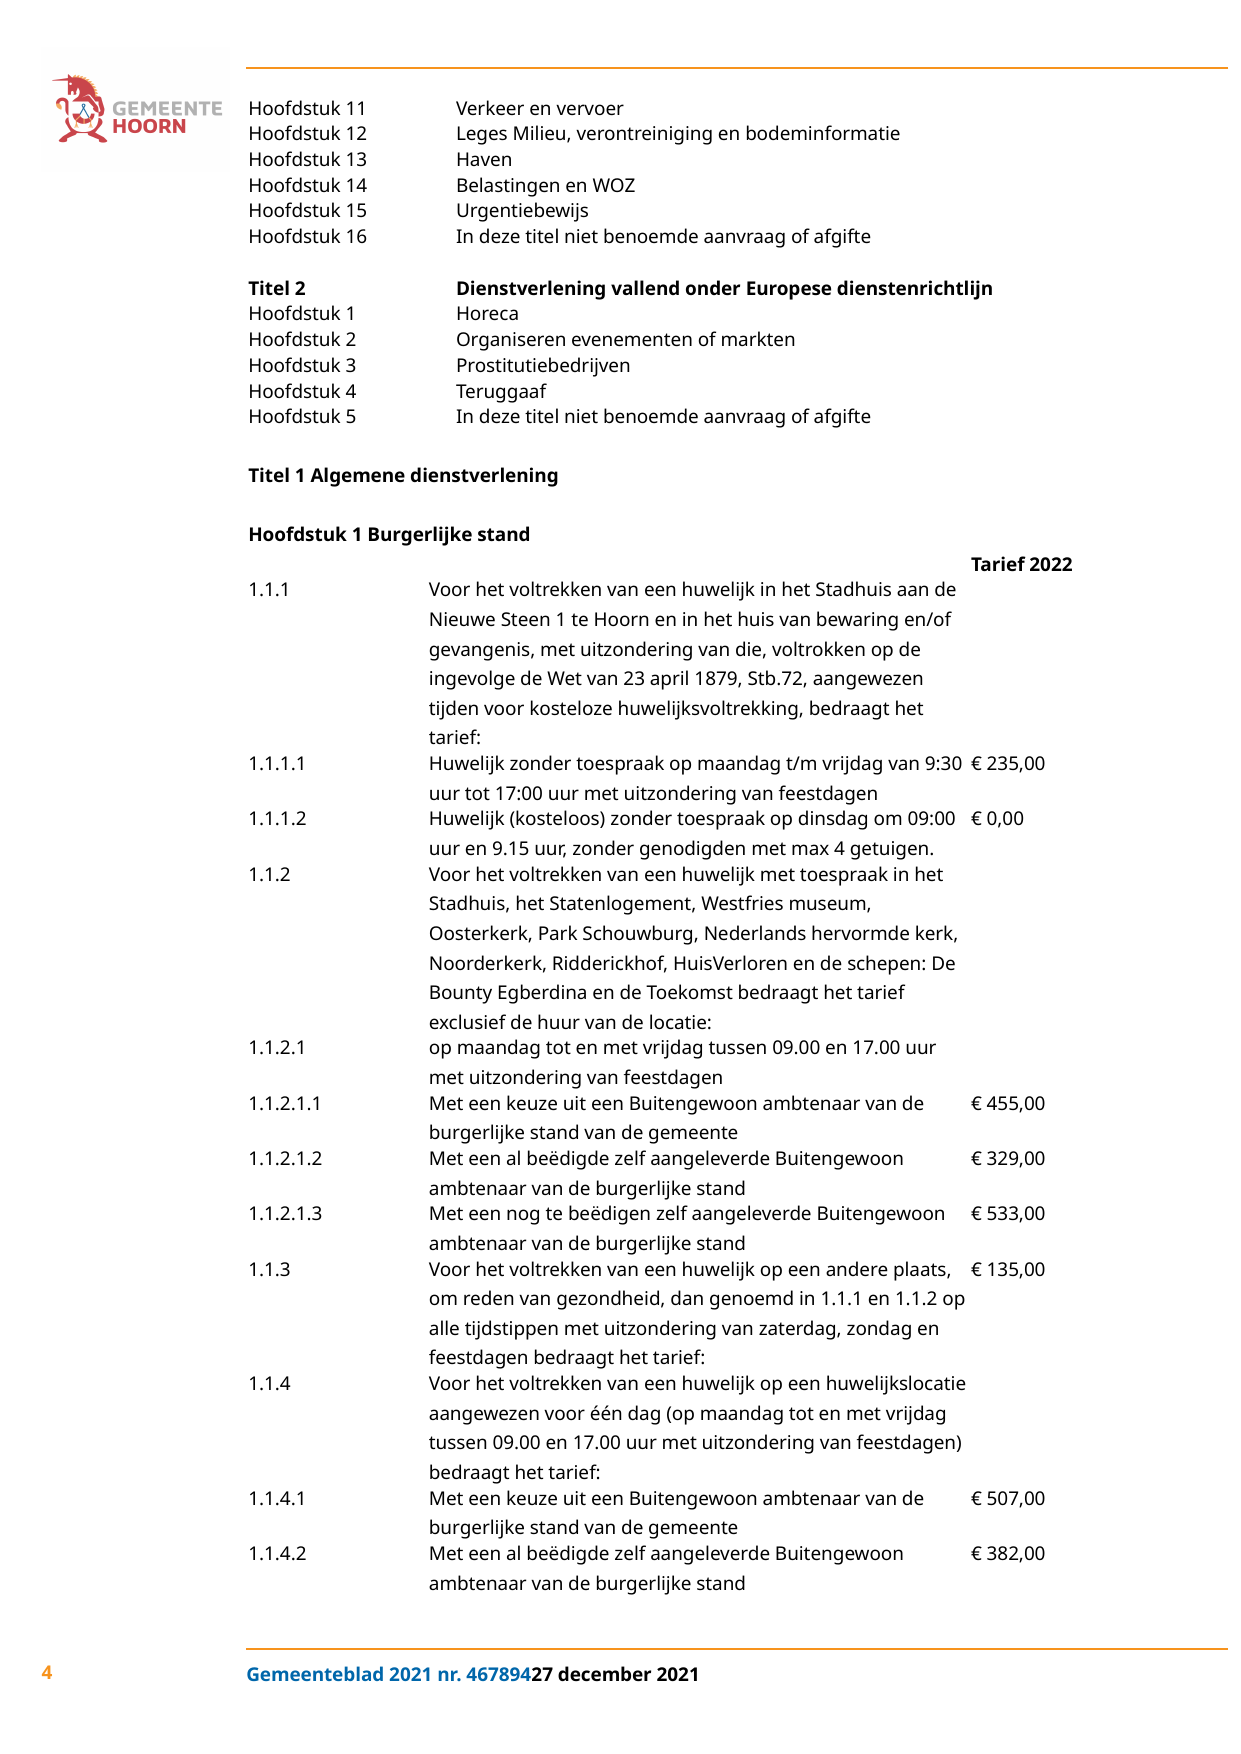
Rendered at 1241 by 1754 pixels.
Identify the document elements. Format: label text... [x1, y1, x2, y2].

table_cell Hoofdstuk 5 [248, 404, 456, 429]
table_cell 1.1.4.2 [248, 1540, 429, 1595]
table_cell Voor het voltrekken van een huwelijk op een andere plaats, om reden van gezondheid, dan genoemd in 1.1.1 en 1.1.2 op alle tijdstippen met uitzondering van zaterdag, zondag en feestdagen bedraagt het tarief: [429, 1256, 971, 1370]
table_cell Voor het voltrekken van een huwelijk in het Stadhuis aan de Nieuwe Steen 1 te Hoorn en in het huis van bewaring en/of gevangenis, met uitzondering van die, voltrokken op de ingevolge de Wet van 23 april 1879, Stb.72, aangewezen tijden voor kosteloze huwelijksvoltrekking, bedraagt het tarief: [429, 577, 971, 750]
table_cell Hoofdstuk 13 [248, 146, 456, 172]
table_cell Met een keuze uit een Buitengewoon ambtenaar van de burgerlijke stand van de gemeente [429, 1485, 971, 1540]
table_cell Voor het voltrekken van een huwelijk op een huwelijkslocatie aangewezen voor één dag (op maandag tot en met vrijdag tussen 09.00 en 17.00 uur met uitzondering van feestdagen) bedraagt het tarief: [429, 1370, 971, 1485]
table_cell Hoofdstuk 15 [248, 198, 456, 223]
table_cell Hoofdstuk 3 [248, 352, 456, 378]
text Hoofdstuk 1 Burgerlijke stand [248, 521, 1152, 547]
table_cell Belastingen en WOZ [456, 172, 1152, 198]
table_cell Horeca [456, 301, 1152, 326]
table_cell Hoofdstuk 16 [248, 224, 456, 249]
table_cell In deze titel niet benoemde aanvraag of afgifte [456, 404, 1152, 429]
table_cell 1.1.3 [248, 1256, 429, 1370]
table_cell [971, 577, 1152, 750]
table_header [429, 551, 971, 577]
table_cell 1.1.4.1 [248, 1485, 429, 1540]
table_cell € 455,00 [971, 1090, 1152, 1145]
table_cell 1.1.2.1.1 [248, 1090, 429, 1145]
table_cell Met een al beëdigde zelf aangeleverde Buitengewoon ambtenaar van de burgerlijke stand [429, 1145, 971, 1201]
table_cell Dienstverlening vallend onder Europese dienstenrichtlijn [456, 275, 1152, 301]
table_cell [971, 1035, 1152, 1090]
table_cell Leges Milieu, verontreiniging en bodeminformatie [456, 121, 1152, 146]
picture [41, 47, 231, 172]
table_cell Huwelijk zonder toespraak op maandag t/m vrijdag van 9:30 uur tot 17:00 uur met uitzondering van feestdagen [429, 750, 971, 806]
table_cell 1.1.2.1.3 [248, 1201, 429, 1256]
table_cell Organiseren evenementen of markten [456, 326, 1152, 352]
table_cell Hoofdstuk 4 [248, 378, 456, 403]
table_cell [971, 861, 1152, 1034]
table_cell Huwelijk (kosteloos) zonder toespraak op dinsdag om 09:00 uur en 9.15 uur, zonder genodigden met max 4 getuigen. [429, 806, 971, 861]
table_cell [248, 249, 456, 275]
table_cell Met een al beëdigde zelf aangeleverde Buitengewoon ambtenaar van de burgerlijke stand [429, 1540, 971, 1595]
table_header Tarief 2022 [971, 551, 1152, 577]
table_cell Hoofdstuk 1 [248, 301, 456, 326]
table_cell op maandag tot en met vrijdag tussen 09.00 en 17.00 uur met uitzondering van feestdagen [429, 1035, 971, 1090]
table_cell € 382,00 [971, 1540, 1152, 1595]
table_header [248, 551, 429, 577]
table_cell Haven [456, 146, 1152, 172]
table_cell In deze titel niet benoemde aanvraag of afgifte [456, 224, 1152, 249]
table_cell 1.1.2.1 [248, 1035, 429, 1090]
table_cell 1.1.2 [248, 861, 429, 1034]
table_cell Met een nog te beëdigen zelf aangeleverde Buitengewoon ambtenaar van de burgerlijke stand [429, 1201, 971, 1256]
table_cell Hoofdstuk 2 [248, 326, 456, 352]
table_cell Met een keuze uit een Buitengewoon ambtenaar van de burgerlijke stand van de gemeente [429, 1090, 971, 1145]
table_cell 1.1.1.1 [248, 750, 429, 806]
table_cell € 329,00 [971, 1145, 1152, 1201]
table_cell € 135,00 [971, 1256, 1152, 1370]
table_cell Teruggaaf [456, 378, 1152, 403]
table_cell € 533,00 [971, 1201, 1152, 1256]
table_cell 1.1.1 [248, 577, 429, 750]
table_cell Titel 2 [248, 275, 456, 301]
table_cell Prostitutiebedrijven [456, 352, 1152, 378]
table_cell [971, 1370, 1152, 1485]
table_cell 1.1.1.2 [248, 806, 429, 861]
table_cell € 235,00 [971, 750, 1152, 806]
table_cell 1.1.4 [248, 1370, 429, 1485]
text Titel 1 Algemene dienstverlening [248, 462, 1152, 488]
table_cell Hoofdstuk 11 [248, 95, 456, 121]
table_cell 1.1.2.1.2 [248, 1145, 429, 1201]
table_cell [456, 249, 1152, 275]
table_cell € 0,00 [971, 806, 1152, 861]
table_cell Voor het voltrekken van een huwelijk met toespraak in het Stadhuis, het Statenlogement, Westfries museum, Oosterkerk, Park Schouwburg, Nederlands hervormde kerk, Noorderkerk, Ridderickhof, HuisVerloren en de schepen: De Bounty Egberdina en de Toekomst bedraagt het tarief exclusief de huur van de locatie: [429, 861, 971, 1034]
table_cell Urgentiebewijs [456, 198, 1152, 223]
table_cell Hoofdstuk 14 [248, 172, 456, 198]
table_cell Hoofdstuk 12 [248, 121, 456, 146]
table_cell Verkeer en vervoer [456, 95, 1152, 121]
table_cell € 507,00 [971, 1485, 1152, 1540]
